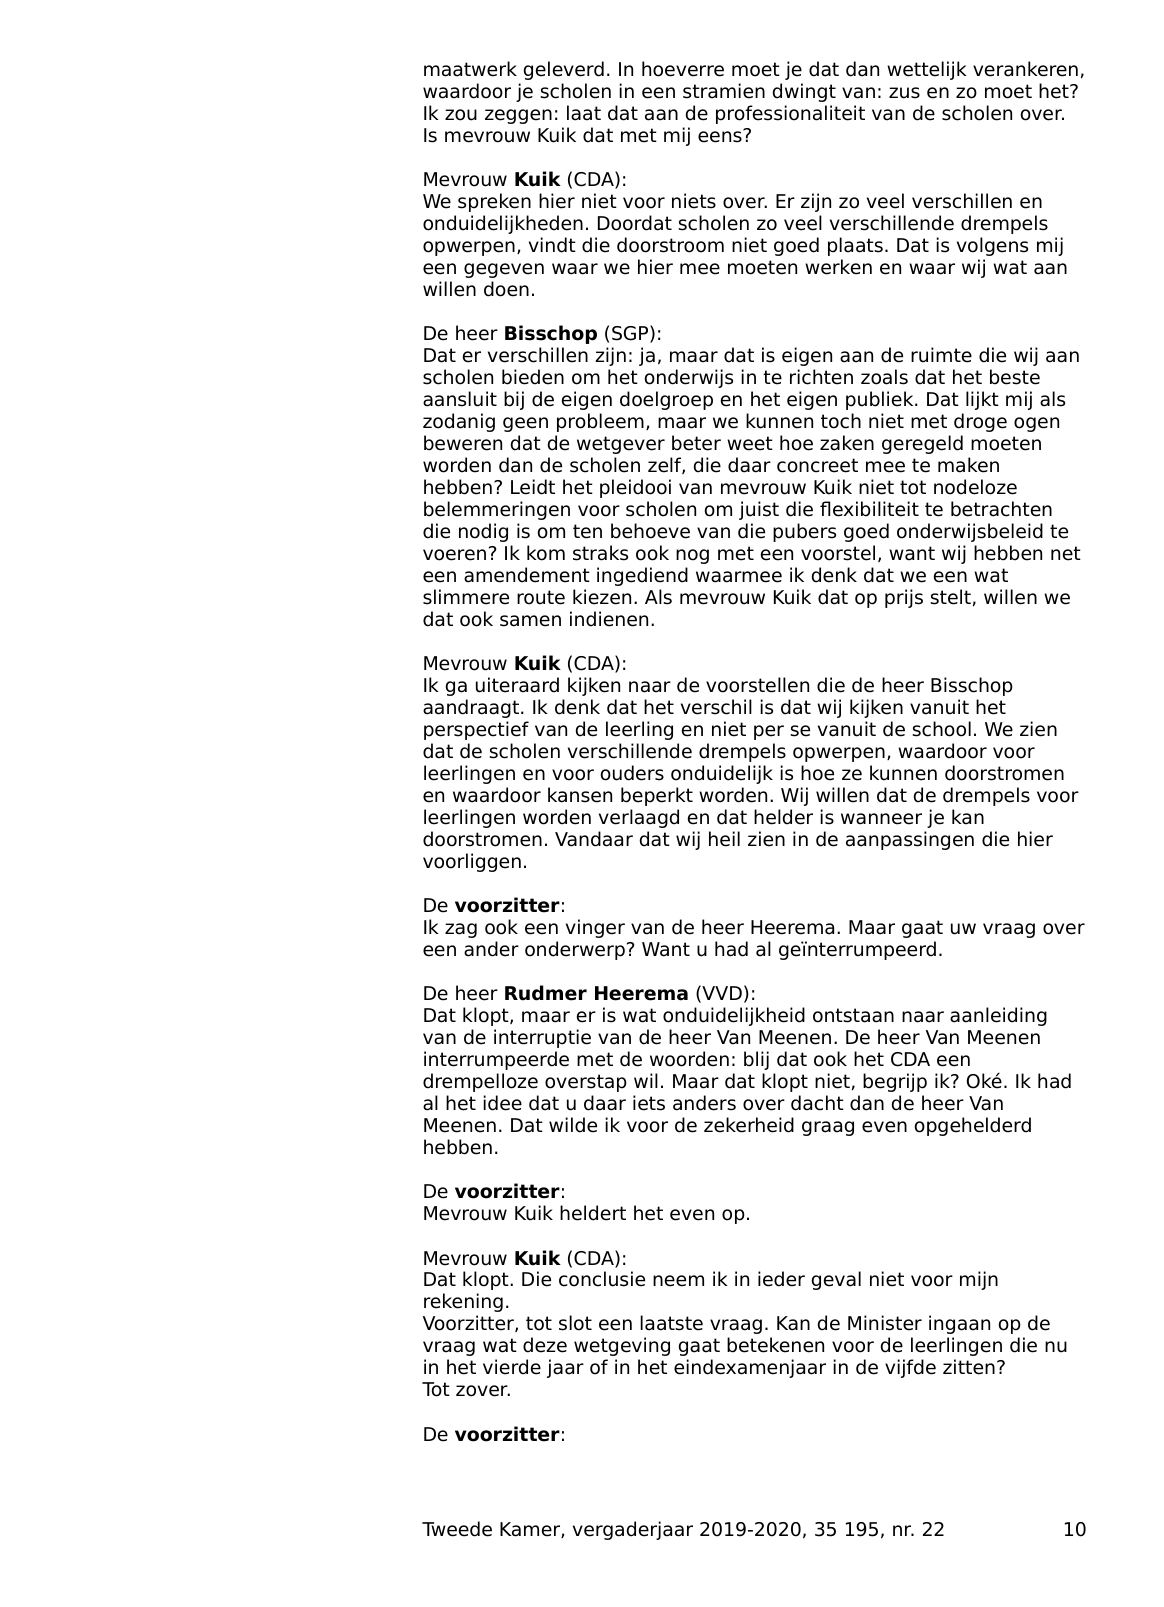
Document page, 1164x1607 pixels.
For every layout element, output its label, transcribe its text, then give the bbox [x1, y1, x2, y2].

text Mevrouw Kuik (CDA): [422, 653, 1087, 675]
text Mevrouw Kuik (CDA): [422, 1247, 1087, 1269]
text De voorzitter: [422, 895, 1087, 917]
text De voorzitter: [422, 1181, 1087, 1203]
text Dat er verschillen zijn: ja, maar dat is eigen aan de ruimte die wij aan scholen bieden om het onderwijs in te richten zoals dat het beste aansluit bij de eigen doelgroep en het eigen publiek. Dat lijkt mij als zodanig geen probleem, maar we kunnen toch niet met droge ogen beweren dat de wetgever beter weet hoe zaken geregeld moeten worden dan de scholen zelf, die daar concreet mee te maken hebben? Leidt het pleidooi van mevrouw Kuik niet tot nodeloze belemmeringen voor scholen om juist die flexibiliteit te betrachten die nodig is om ten behoeve van die pubers goed onderwijsbeleid te voeren? Ik kom straks ook nog met een voorstel, want wij hebben net een amendement ingediend waarmee ik denk dat we een wat slimmere route kiezen. Als mevrouw Kuik dat op prijs stelt, willen we dat ook samen indienen. [422, 345, 1087, 631]
text Ik zag ook een vinger van de heer Heerema. Maar gaat uw vraag over een ander onderwerp? Want u had al geïnterrumpeerd. [422, 917, 1087, 961]
text De heer Rudmer Heerema (VVD): [422, 983, 1087, 1005]
text Dat klopt. Die conclusie neem ik in ieder geval niet voor mijn rekening. [422, 1269, 1087, 1313]
text Mevrouw Kuik heldert het even op. [422, 1203, 1087, 1225]
text De voorzitter: [422, 1423, 1087, 1445]
text Tot zover. [422, 1379, 1087, 1401]
text Mevrouw Kuik (CDA): [422, 169, 1087, 191]
text Dat klopt, maar er is wat onduidelijkheid ontstaan naar aanleiding van de interruptie van de heer Van Meenen. De heer Van Meenen interrumpeerde met de woorden: blij dat ook het CDA een drempelloze overstap wil. Maar dat klopt niet, begrijp ik? Oké. Ik had al het idee dat u daar iets anders over dacht dan de heer Van Meenen. Dat wilde ik voor de zekerheid graag even opgehelderd hebben. [422, 1005, 1087, 1159]
text Voorzitter, tot slot een laatste vraag. Kan de Minister ingaan op de vraag wat deze wetgeving gaat betekenen voor de leerlingen die nu in het vierde jaar of in het eindexamenjaar in de vijfde zitten? [422, 1313, 1087, 1379]
text We spreken hier niet voor niets over. Er zijn zo veel verschillen en onduidelijkheden. Doordat scholen zo veel verschillende drempels opwerpen, vindt die doorstroom niet goed plaats. Dat is volgens mij een gegeven waar we hier mee moeten werken en waar wij wat aan willen doen. [422, 191, 1087, 301]
text maatwerk geleverd. In hoeverre moet je dat dan wettelijk verankeren, waardoor je scholen in een stramien dwingt van: zus en zo moet het? Ik zou zeggen: laat dat aan de professionaliteit van de scholen over. Is mevrouw Kuik dat met mij eens? [422, 59, 1087, 147]
text Ik ga uiteraard kijken naar de voorstellen die de heer Bisschop aandraagt. Ik denk dat het verschil is dat wij kijken vanuit het perspectief van de leerling en niet per se vanuit de school. We zien dat de scholen verschillende drempels opwerpen, waardoor voor leerlingen en voor ouders onduidelijk is hoe ze kunnen doorstromen en waardoor kansen beperkt worden. Wij willen dat de drempels voor leerlingen worden verlaagd en dat helder is wanneer je kan doorstromen. Vandaar dat wij heil zien in de aanpassingen die hier voorliggen. [422, 675, 1087, 873]
text De heer Bisschop (SGP): [422, 323, 1087, 345]
